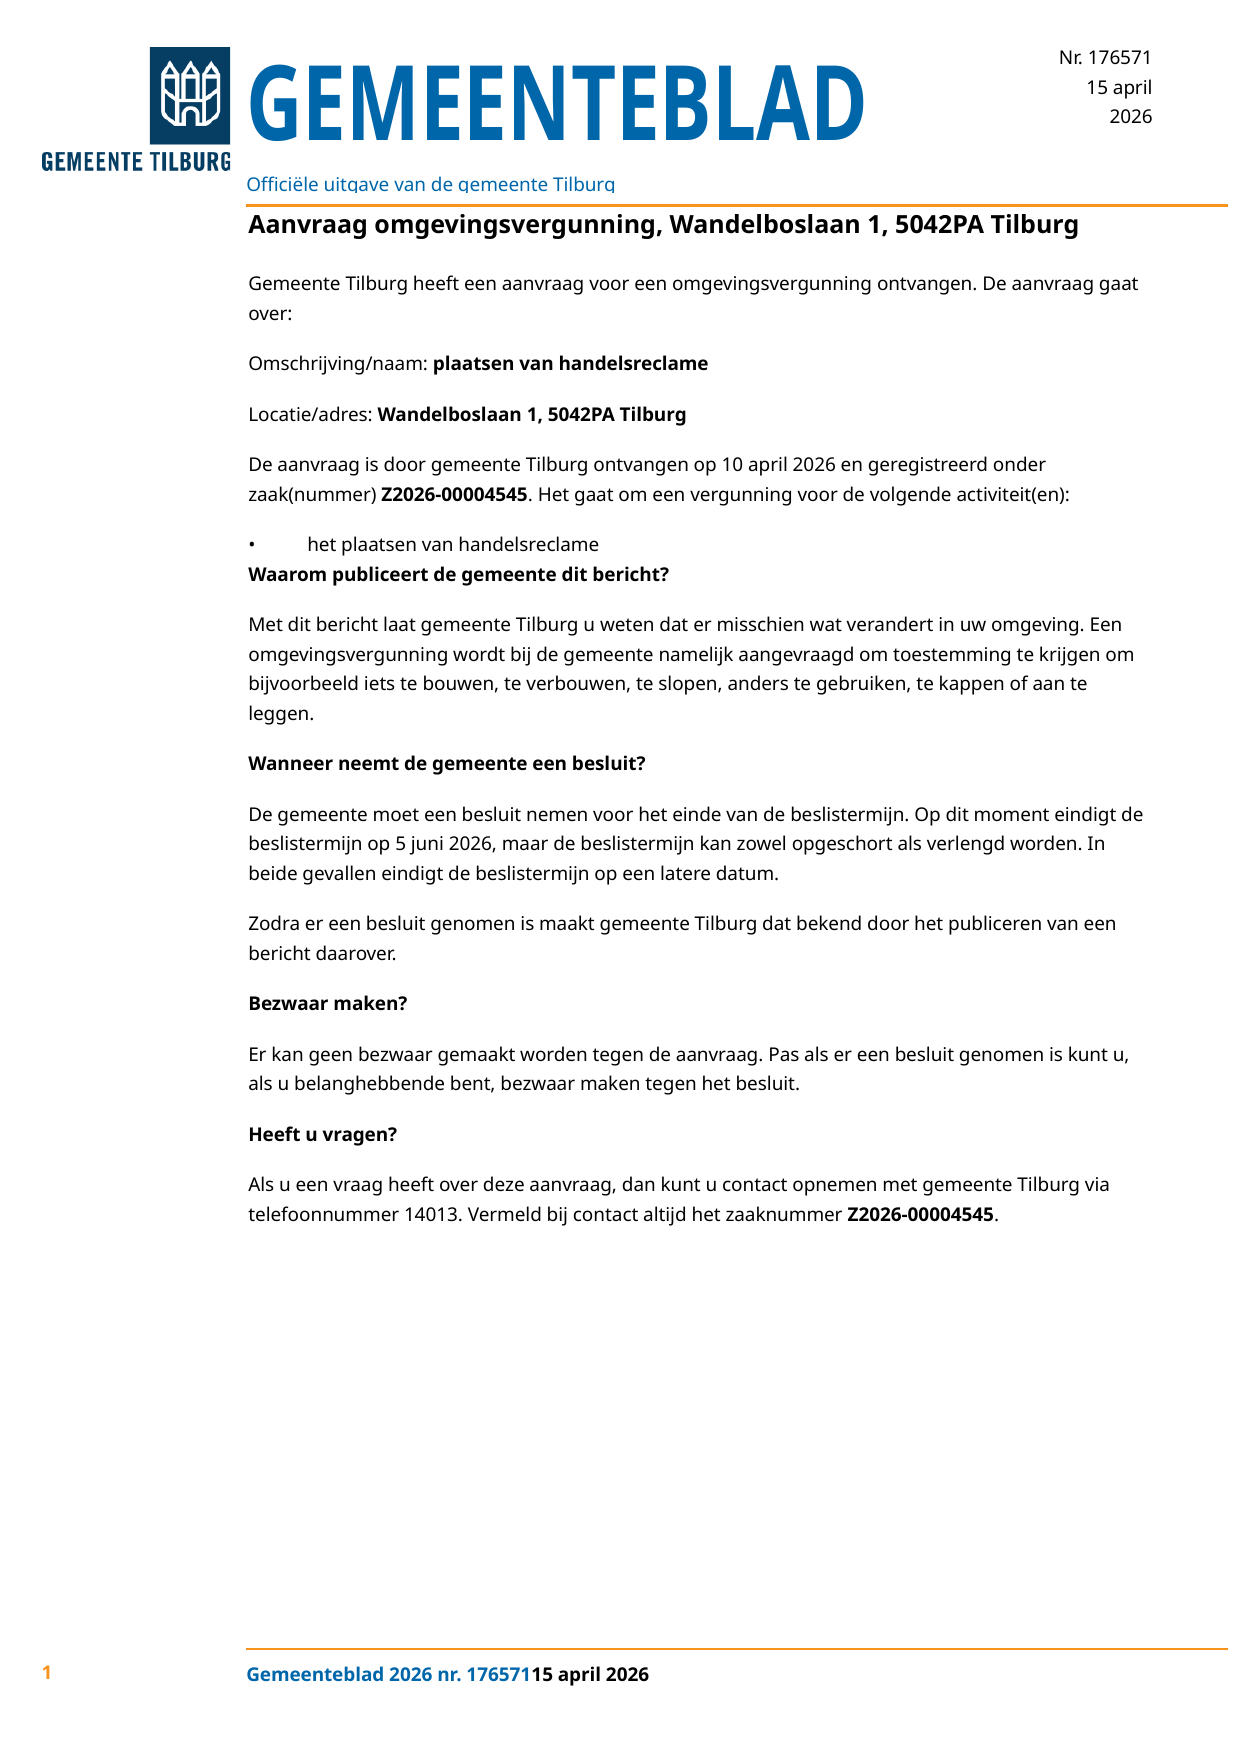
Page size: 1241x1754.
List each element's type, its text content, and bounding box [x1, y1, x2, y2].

text Omschrijving/naam: plaatsen van handelsreclame [248, 350, 1152, 376]
picture [41, 47, 231, 172]
text Als u een vraag heeft over deze aanvraag, dan kunt u contact opnemen met gemeente Tilburg via telefoonnummer 14013. Vermeld bij contact altijd het zaaknummer Z2026-00004545. [248, 1171, 1152, 1226]
text Met dit bericht laat gemeente Tilburg u weten dat er misschien wat verandert in uw omgeving. Een omgevingsvergunning wordt bij de gemeente namelijk aangevraagd om toestemming te krijgen om bijvoorbeeld iets te bouwen, te verbouwen, te slopen, anders te gebruiken, te kappen of aan te leggen. [248, 611, 1152, 726]
text Gemeente Tilburg heeft een aanvraag voor een omgevingsvergunning ontvangen. De aanvraag gaat over: [248, 270, 1152, 326]
text Er kan geen bezwaar gemaakt worden tegen de aanvraag. Pas als er een besluit genomen is kunt u, als u belanghebbende bent, bezwaar maken tegen het besluit. [248, 1041, 1152, 1096]
text Wanneer neemt de gemeente een besluit? [248, 750, 1152, 776]
text De gemeente moet een besluit nemen voor het einde van de beslistermijn. Op dit moment eindigt de beslistermijn op 5 juni 2026, maar de beslistermijn kan zowel opgeschort als verlengd worden. In beide gevallen eindigt de beslistermijn op een latere datum. [248, 801, 1152, 886]
text Heeft u vragen? [248, 1121, 1152, 1146]
text Bezwaar maken? [248, 990, 1152, 1016]
text Zodra er een besluit genomen is maakt gemeente Tilburg dat bekend door het publiceren van een bericht daarover. [248, 910, 1152, 966]
text Locatie/adres: Wandelboslaan 1, 5042PA Tilburg [248, 401, 1152, 426]
text De aanvraag is door gemeente Tilburg ontvangen op 10 april 2026 en geregistreerd onder zaak(nummer) Z2026-00004545. Het gaat om een vergunning voor de volgende activiteit(en): [248, 451, 1152, 506]
list het plaatsen van handelsreclame [248, 531, 1152, 557]
text Aanvraag omgevingsvergunning, Wandelboslaan 1, 5042PA Tilburg [248, 207, 1152, 241]
text Waarom publiceert de gemeente dit bericht? [248, 561, 1152, 586]
